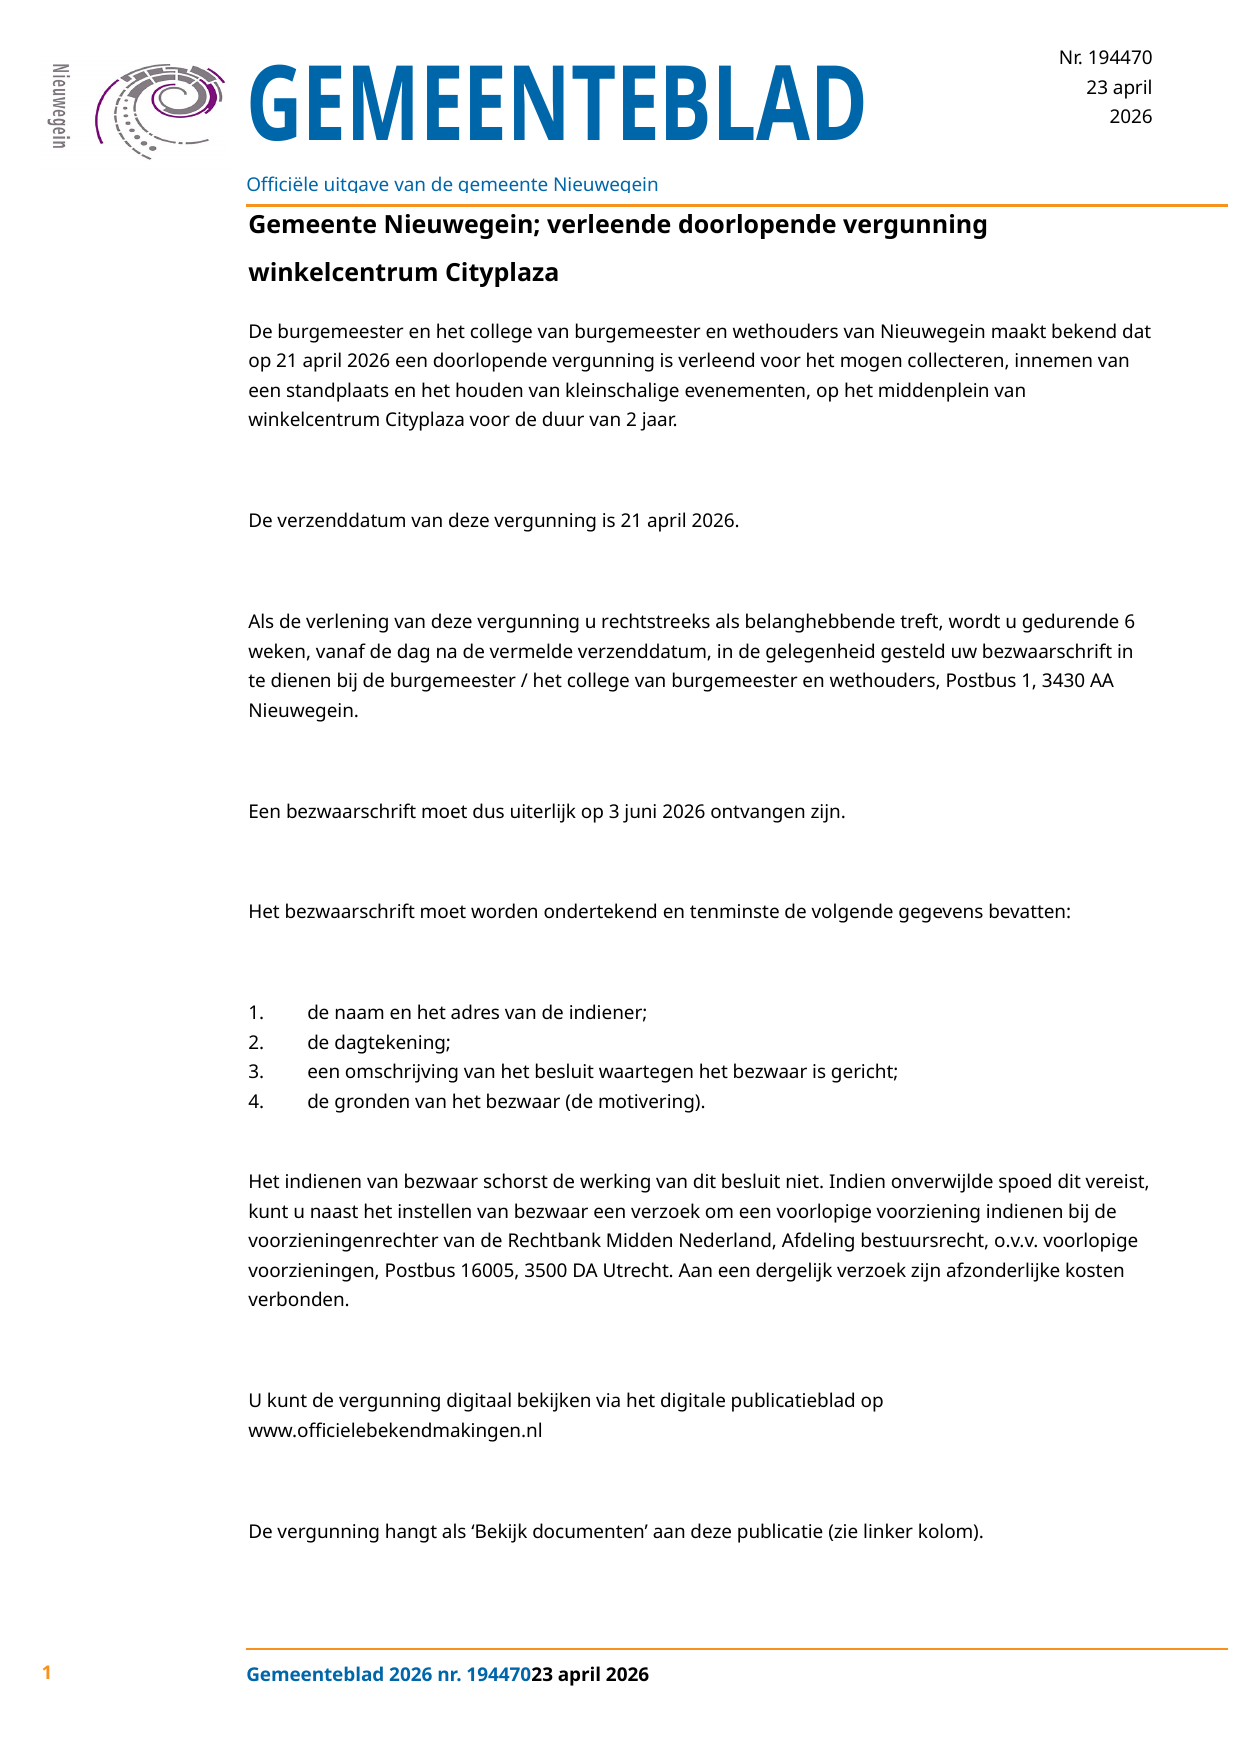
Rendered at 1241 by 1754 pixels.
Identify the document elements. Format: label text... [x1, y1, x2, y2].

list de gronden van het bezwaar (de motivering). [248, 1088, 1152, 1114]
text Een bezwaarschrift moet dus uiterlijk op 3 juni 2026 ontvangen zijn. [248, 798, 1152, 824]
text Het bezwaarschrift moet worden ondertekend en tenminste de volgende gegevens bevatten: [248, 899, 1152, 924]
text De vergunning hangt als ‘Bekijk documenten’ aan deze publicatie (zie linker kolom). [248, 1518, 1152, 1544]
list de dagtekening; [248, 1029, 1152, 1055]
text U kunt de vergunning digitaal bekijken via het digitale publicatieblad op www.officielebekendmakingen.nl [248, 1387, 1152, 1443]
text Als de verlening van deze vergunning u rechtstreeks als belanghebbende treft, wordt u gedurende 6 weken, vanaf de dag na de vermelde verzenddatum, in de gelegenheid gesteld uw bezwaarschrift in te dienen bij de burgemeester / het college van burgemeester en wethouders, Postbus 1, 3430 AA Nieuwegein. [248, 608, 1152, 723]
text De burgemeester en het college van burgemeester en wethouders van Nieuwegein maakt bekend dat op 21 april 2026 een doorlopende vergunning is verleend voor het mogen collecteren, innemen van een standplaats en het houden van kleinschalige evenementen, op het middenplein van winkelcentrum Cityplaza voor de duur van 2 jaar. [248, 318, 1152, 432]
text Het indienen van bezwaar schorst de werking van dit besluit niet. Indien onverwijlde spoed dit vereist, kunt u naast het instellen van bezwaar een verzoek om een voorlopige voorziening indienen bij de voorzieningenrechter van de Rechtbank Midden Nederland, Afdeling bestuursrecht, o.v.v. voorlopige voorzieningen, Postbus 16005, 3500 DA Utrecht. Aan een dergelijk verzoek zijn afzonderlijke kosten verbonden. [248, 1168, 1152, 1312]
list de naam en het adres van de indiener; [248, 999, 1152, 1025]
text De verzenddatum van deze vergunning is 21 april 2026. [248, 507, 1152, 533]
text Gemeente Nieuwegein; verleende doorlopende vergunning winkelcentrum Cityplaza [248, 207, 1152, 288]
list een omschrijving van het besluit waartegen het bezwaar is gericht; [248, 1059, 1152, 1084]
picture [41, 47, 231, 172]
